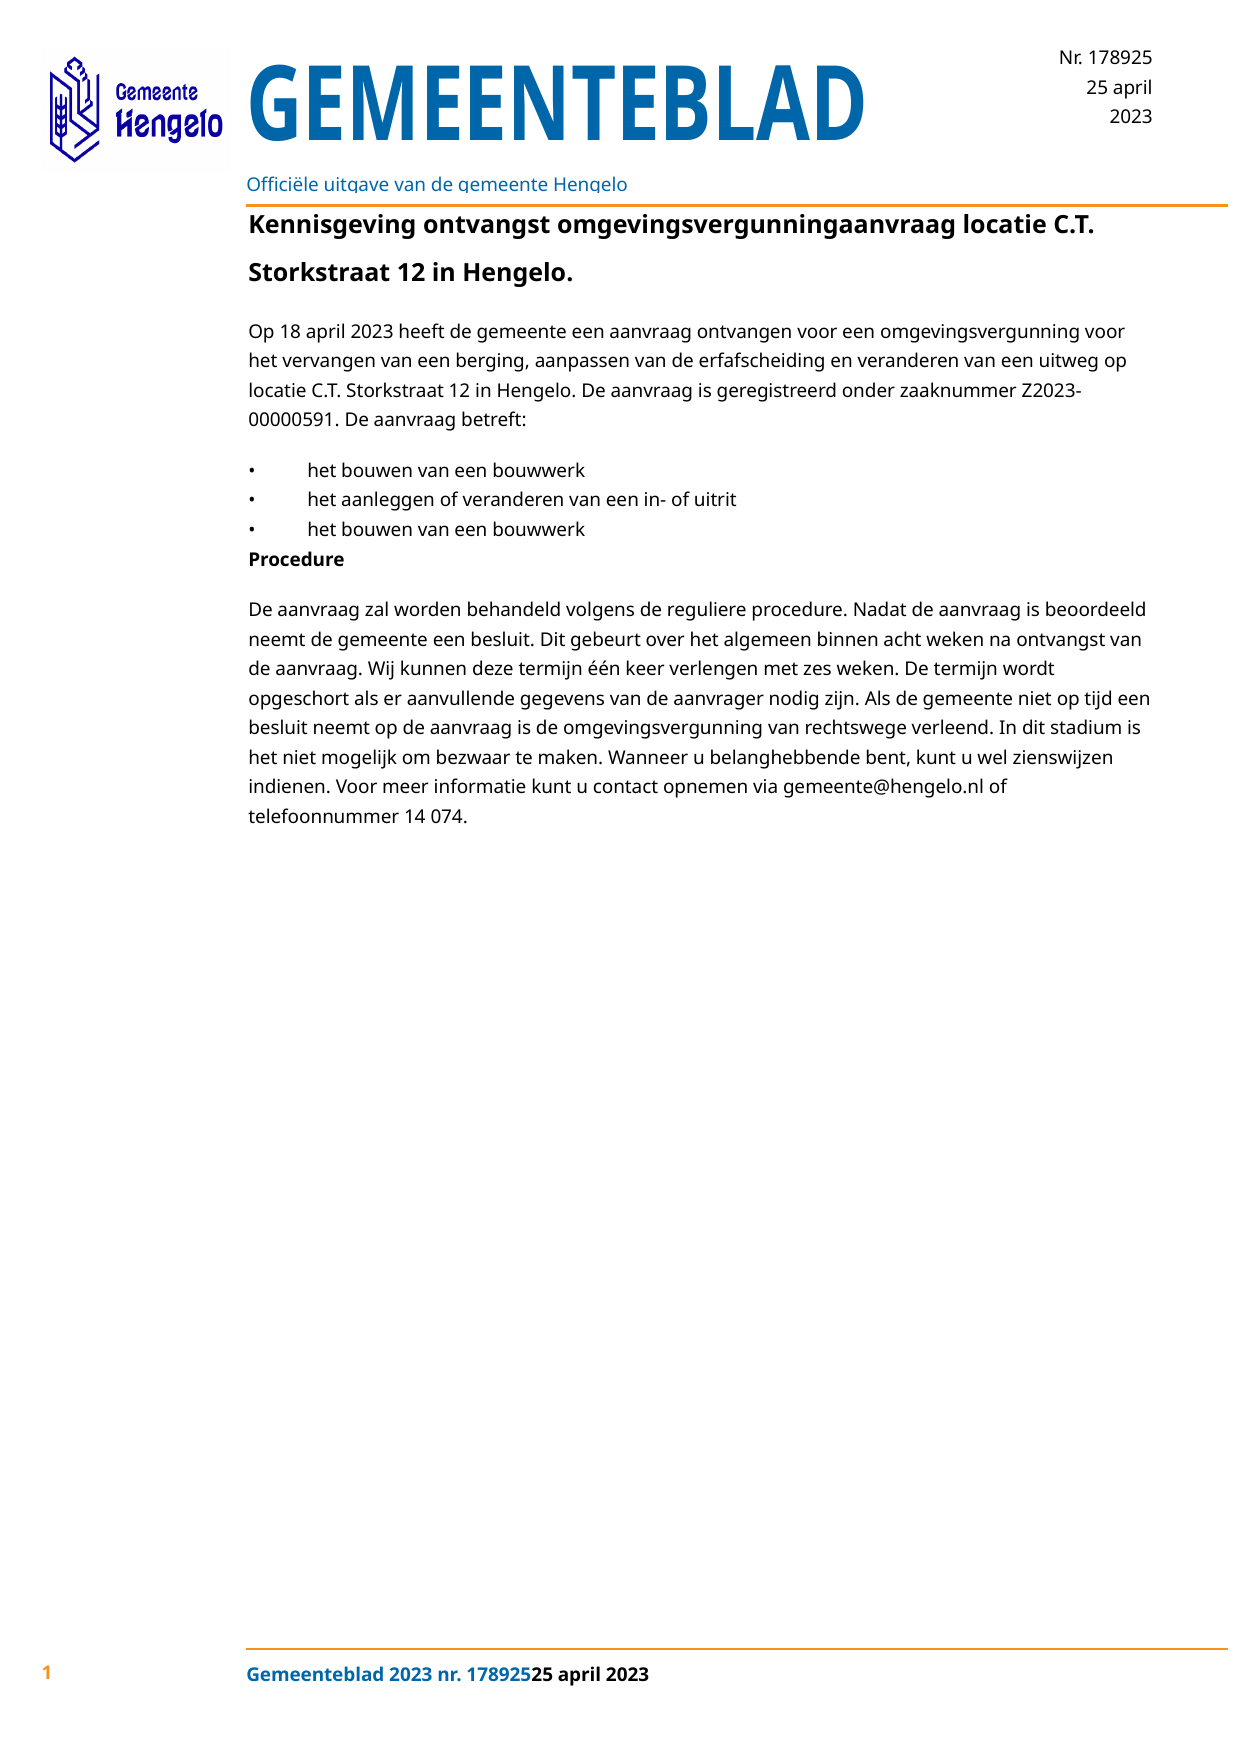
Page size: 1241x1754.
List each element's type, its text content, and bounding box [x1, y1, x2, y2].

text De aanvraag zal worden behandeld volgens de reguliere procedure. Nadat de aanvraag is beoordeeld neemt de gemeente een besluit. Dit gebeurt over het algemeen binnen acht weken na ontvangst van de aanvraag. Wij kunnen deze termijn één keer verlengen met zes weken. De termijn wordt opgeschort als er aanvullende gegevens van de aanvrager nodig zijn. Als de gemeente niet op tijd een besluit neemt op de aanvraag is de omgevingsvergunning van rechtswege verleend. In dit stadium is het niet mogelijk om bezwaar te maken. Wanneer u belanghebbende bent, kunt u wel zienswijzen indienen. Voor meer informatie kunt u contact opnemen via gemeente@hengelo.nl of telefoonnummer 14 074. [248, 596, 1152, 829]
text Kennisgeving ontvangst omgevingsvergunningaanvraag locatie C.T. Storkstraat 12 in Hengelo. [248, 207, 1152, 288]
text Procedure [248, 546, 1152, 572]
list het aanleggen of veranderen van een in- of uitrit [248, 487, 1152, 512]
list het bouwen van een bouwwerk [248, 457, 1152, 483]
picture [41, 47, 231, 172]
list het bouwen van een bouwwerk [248, 516, 1152, 542]
text Op 18 april 2023 heeft de gemeente een aanvraag ontvangen voor een omgevingsvergunning voor het vervangen van een berging, aanpassen van de erfafscheiding en veranderen van een uitweg op locatie C.T. Storkstraat 12 in Hengelo. De aanvraag is geregistreerd onder zaaknummer Z2023-00000591. De aanvraag betreft: [248, 318, 1152, 432]
